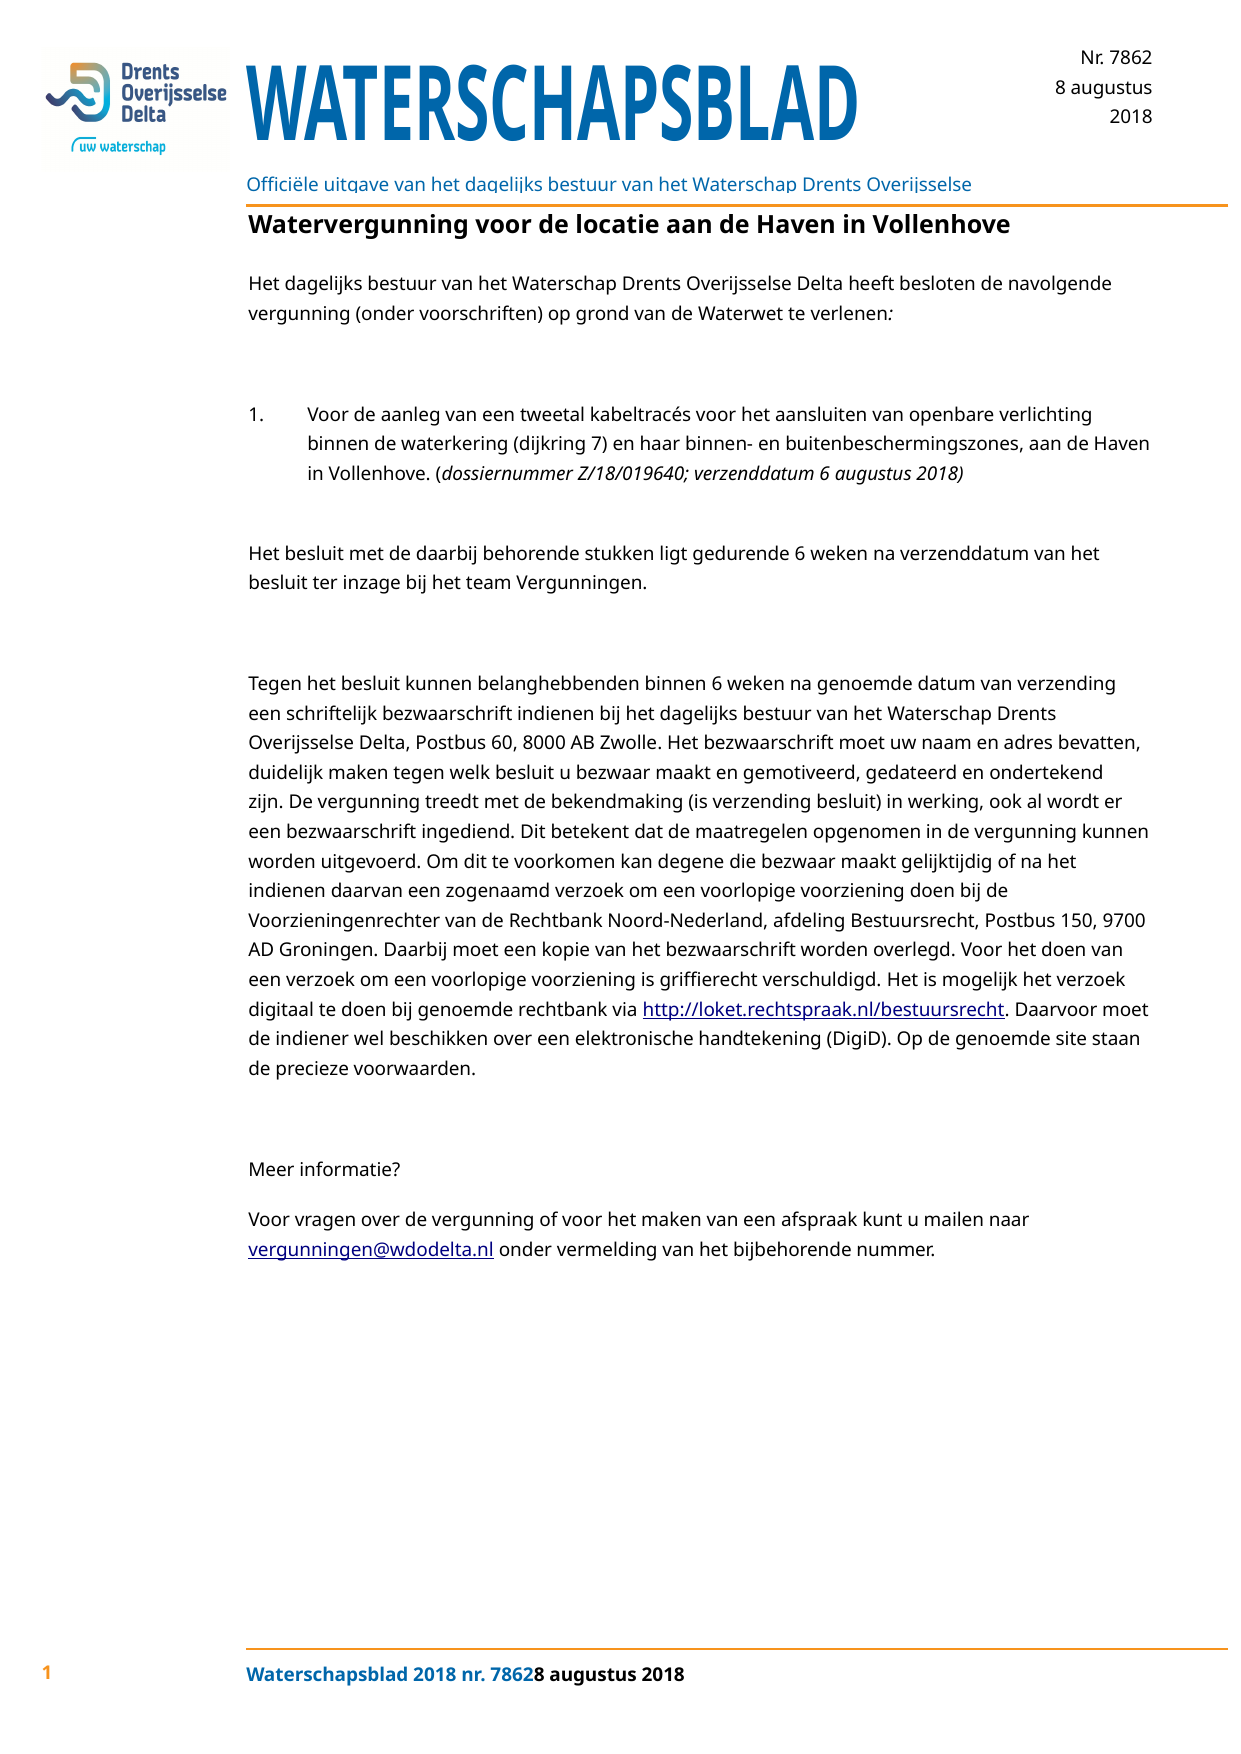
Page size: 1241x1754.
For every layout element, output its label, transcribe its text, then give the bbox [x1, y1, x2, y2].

picture [41, 47, 231, 172]
text Het dagelijks bestuur van het Waterschap Drents Overijsselse Delta heeft besloten de navolgende vergunning (onder voorschriften) op grond van de Waterwet te verlenen: [248, 270, 1152, 326]
list Voor de aanleg van een tweetal kabeltracés voor het aansluiten van openbare verlichting binnen de waterkering (dijkring 7) en haar binnen- en buitenbeschermingszones, aan de Haven in Vollenhove. (dossiernummer Z/18/019640; verzenddatum 6 augustus 2018) [248, 401, 1152, 486]
text Meer informatie? [248, 1156, 1152, 1181]
text Watervergunning voor de locatie aan de Haven in Vollenhove [248, 207, 1152, 241]
text Voor vragen over de vergunning of voor het maken van een afspraak kunt u mailen naar vergunningen@wdodelta.nl onder vermelding van het bijbehorende nummer. [248, 1206, 1152, 1261]
text Tegen het besluit kunnen belanghebbenden binnen 6 weken na genoemde datum van verzending een schriftelijk bezwaarschrift indienen bij het dagelijks bestuur van het Waterschap Drents Overijsselse Delta, Postbus 60, 8000 AB Zwolle. Het bezwaarschrift moet uw naam en adres bevatten, duidelijk maken tegen welk besluit u bezwaar maakt en gemotiveerd, gedateerd en ondertekend zijn. De vergunning treedt met de bekendmaking (is verzending besluit) in werking, ook al wordt er een bezwaarschrift ingediend. Dit betekent dat de maatregelen opgenomen in de vergunning kunnen worden uitgevoerd. Om dit te voorkomen kan degene die bezwaar maakt gelijktijdig of na het indienen daarvan een zogenaamd verzoek om een voorlopige voorziening doen bij de Voorzieningenrechter van de Rechtbank Noord-Nederland, afdeling Bestuursrecht, Postbus 150, 9700 AD Groningen. Daarbij moet een kopie van het bezwaarschrift worden overlegd. Voor het doen van een verzoek om een voorlopige voorziening is griffierecht verschuldigd. Het is mogelijk het verzoek digitaal te doen bij genoemde rechtbank via http://loket.rechtspraak.nl/bestuursrecht. Daarvoor moet de indiener wel beschikken over een elektronische handtekening (DigiD). Op de genoemde site staan de precieze voorwaarden. [248, 670, 1152, 1081]
text Het besluit met de daarbij behorende stukken ligt gedurende 6 weken na verzenddatum van het besluit ter inzage bij het team Vergunningen. [248, 540, 1152, 595]
